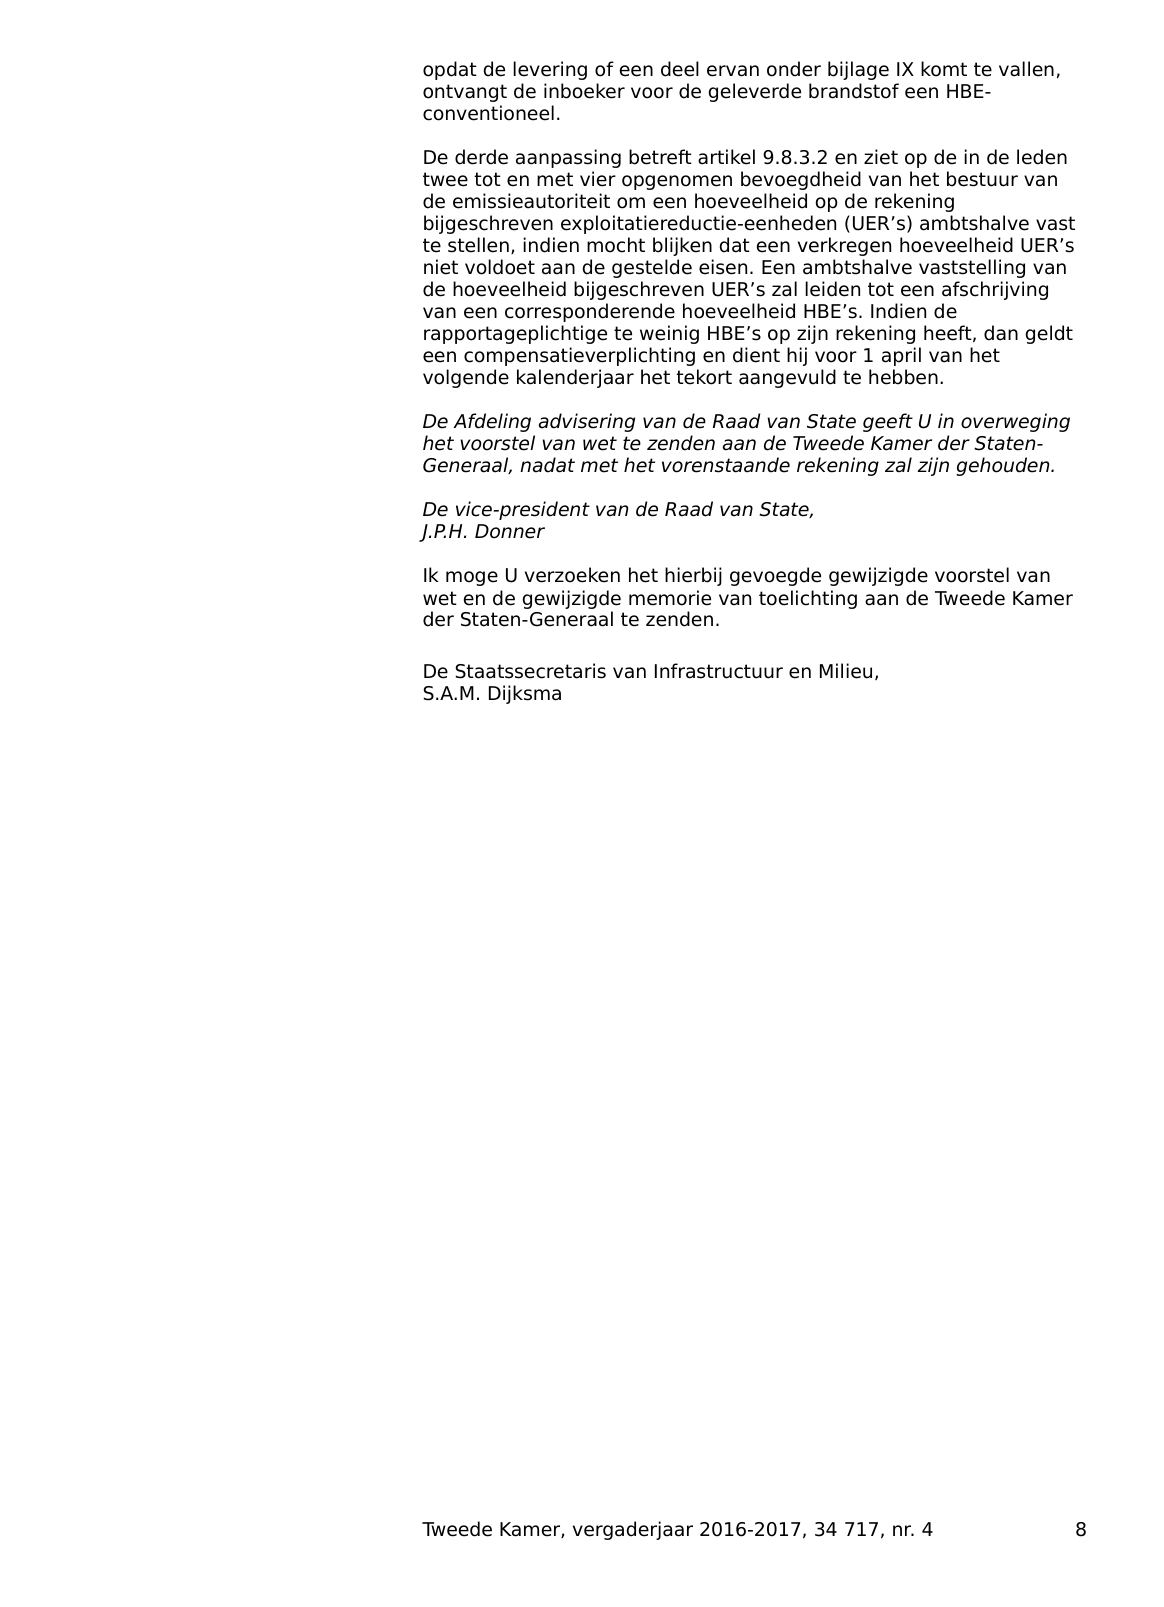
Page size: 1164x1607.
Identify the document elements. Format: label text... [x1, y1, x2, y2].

text Ik moge U verzoeken het hierbij gevoegde gewijzigde voorstel van wet en de gewijzigde memorie van toelichting aan de Tweede Kamer der Staten-Generaal te zenden. [422, 565, 1087, 631]
text J.P.H. Donner [422, 521, 1087, 543]
text De Afdeling advisering van de Raad van State geeft U in overweging het voorstel van wet te zenden aan de Tweede Kamer der Staten-Generaal, nadat met het vorenstaande rekening zal zijn gehouden. [422, 411, 1087, 477]
text De Staatssecretaris van Infrastructuur en Milieu, S.A.M. Dijksma [422, 661, 1087, 705]
text De derde aanpassing betreft artikel 9.8.3.2 en ziet op de in de leden twee tot en met vier opgenomen bevoegdheid van het bestuur van de emissieautoriteit om een hoeveelheid op de rekening bijgeschreven exploitatiereductie-eenheden (UER’s) ambtshalve vast te stellen, indien mocht blijken dat een verkregen hoeveelheid UER’s niet voldoet aan de gestelde eisen. Een ambtshalve vaststelling van de hoeveelheid bijgeschreven UER’s zal leiden tot een afschrijving van een corresponderende hoeveelheid HBE’s. Indien de rapportageplichtige te weinig HBE’s op zijn rekening heeft, dan geldt een compensatieverplichting en dient hij voor 1 april van het volgende kalenderjaar het tekort aangevuld te hebben. [422, 147, 1087, 389]
text De vice-president van de Raad van State, [422, 499, 1087, 521]
text opdat de levering of een deel ervan onder bijlage IX komt te vallen, ontvangt de inboeker voor de geleverde brandstof een HBE-conventioneel. [422, 59, 1087, 125]
